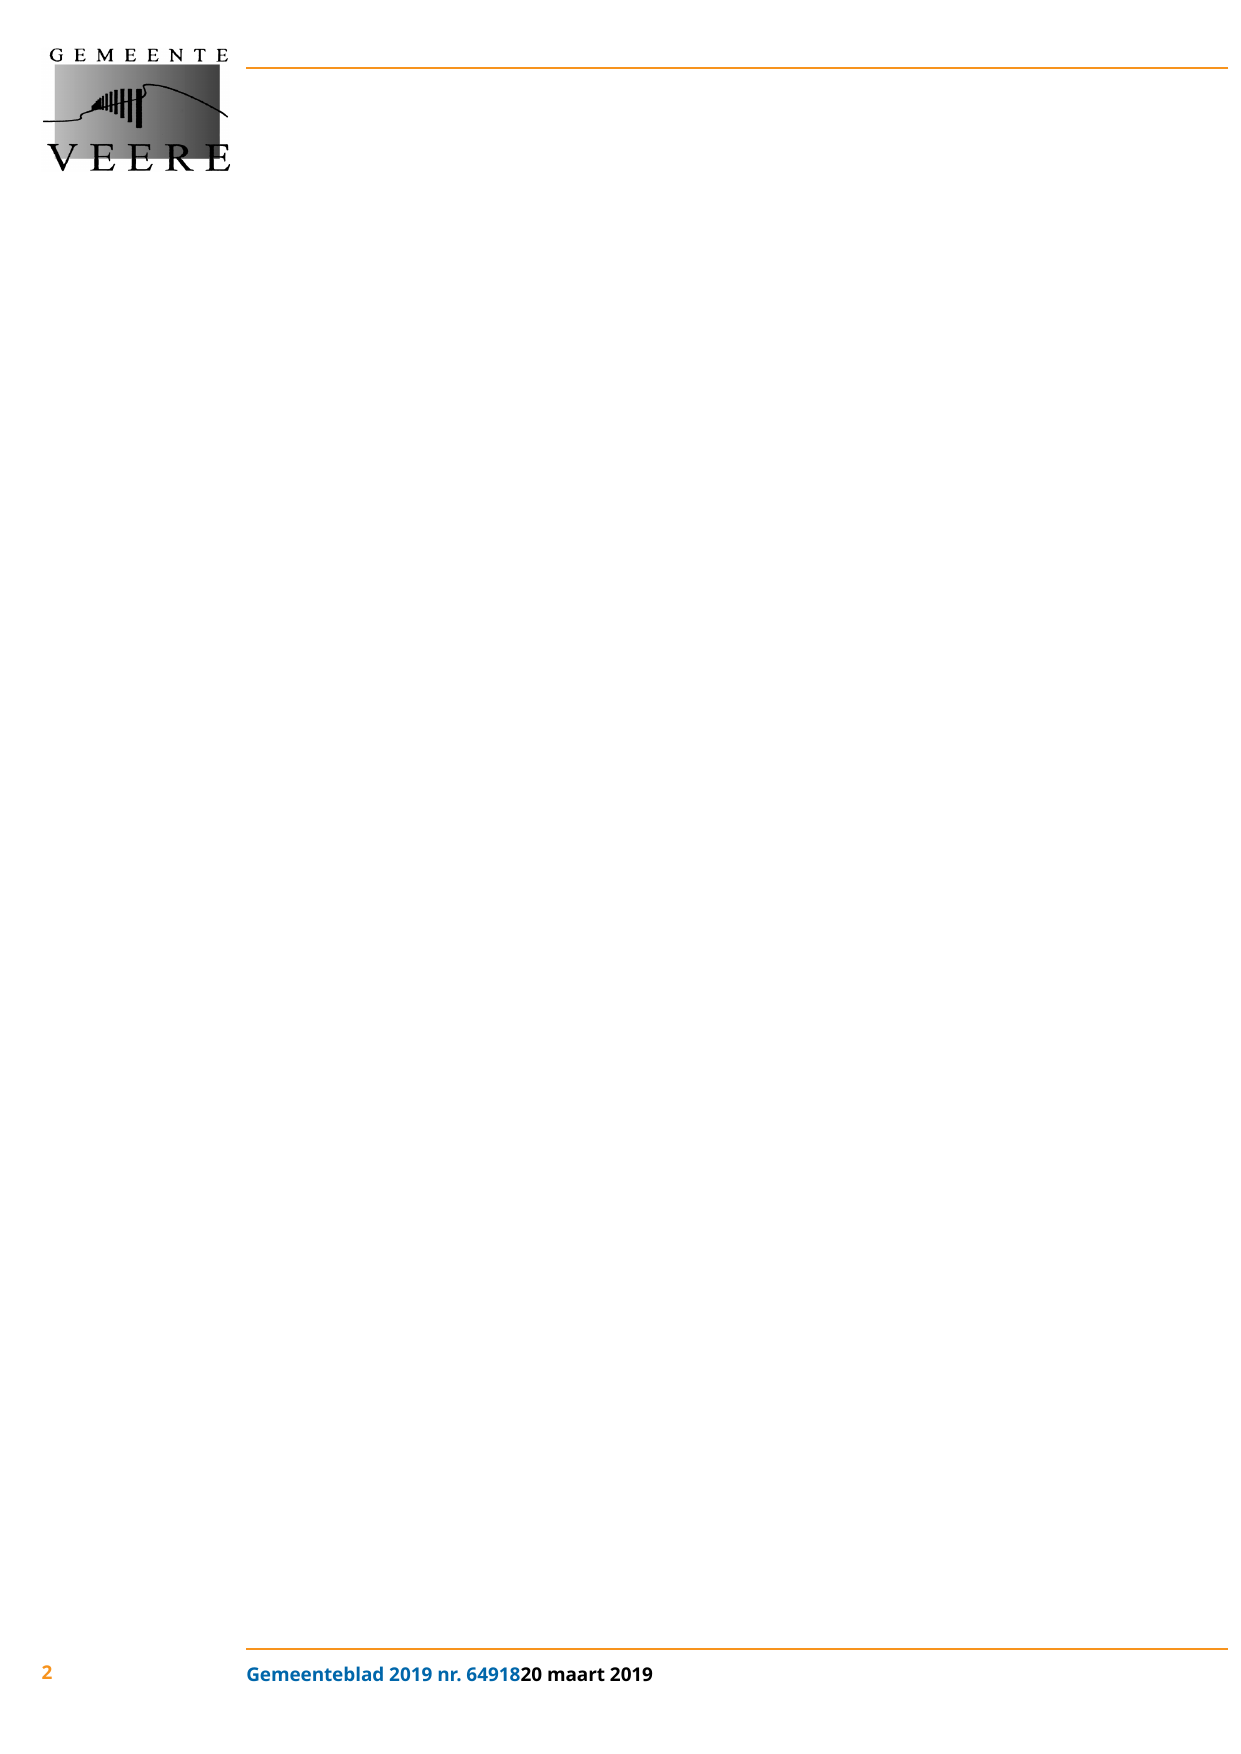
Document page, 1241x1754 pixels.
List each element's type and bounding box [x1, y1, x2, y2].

picture [41, 47, 231, 172]
